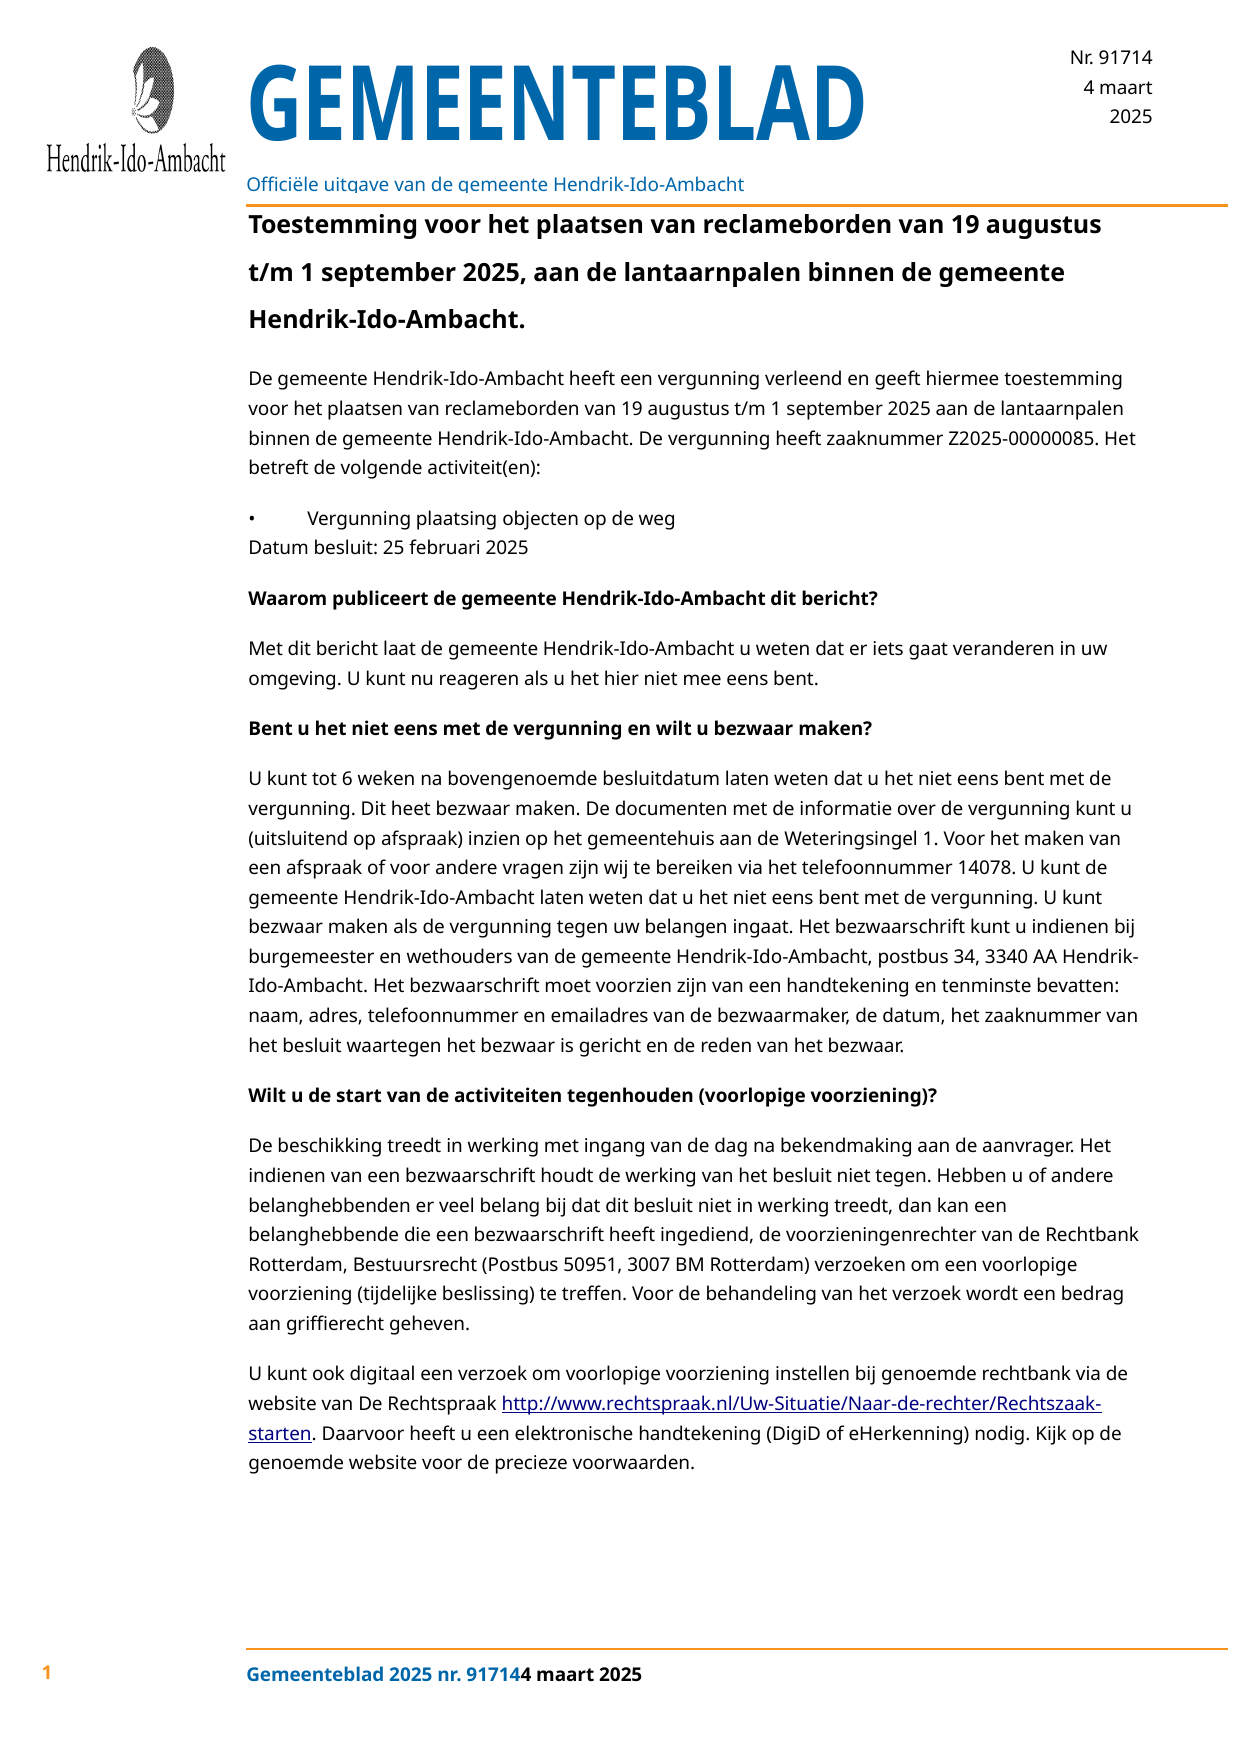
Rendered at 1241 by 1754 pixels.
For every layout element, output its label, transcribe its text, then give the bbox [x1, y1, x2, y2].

list Vergunning plaatsing objecten op de weg [248, 505, 1152, 530]
picture [41, 47, 231, 172]
text Wilt u de start van de activiteiten tegenhouden (voorlopige voorziening)? [248, 1082, 1152, 1108]
text Met dit bericht laat de gemeente Hendrik-Ido-Ambacht u weten dat er iets gaat veranderen in uw omgeving. U kunt nu reageren als u het hier niet mee eens bent. [248, 635, 1152, 690]
text De beschikking treedt in werking met ingang van de dag na bekendmaking aan de aanvrager. Het indienen van een bezwaarschrift houdt de werking van het besluit niet tegen. Hebben u of andere belanghebbenden er veel belang bij dat dit besluit niet in werking treedt, dan kan een belanghebbende die een bezwaarschrift heeft ingediend, de voorzieningenrechter van de Rechtbank Rotterdam, Bestuursrecht (Postbus 50951, 3007 BM Rotterdam) verzoeken om een voorlopige voorziening (tijdelijke beslissing) te treffen. Voor de behandeling van het verzoek wordt een bedrag aan griffierecht geheven. [248, 1133, 1152, 1336]
text De gemeente Hendrik-Ido-Ambacht heeft een vergunning verleend en geeft hiermee toestemming voor het plaatsen van reclameborden van 19 augustus t/m 1 september 2025 aan de lantaarnpalen binnen de gemeente Hendrik-Ido-Ambacht. De vergunning heeft zaaknummer Z2025-00000085. Het betreft de volgende activiteit(en): [248, 366, 1152, 480]
text Waarom publiceert de gemeente Hendrik-Ido-Ambacht dit bericht? [248, 585, 1152, 610]
text Toestemming voor het plaatsen van reclameborden van 19 augustus t/m 1 september 2025, aan de lantaarnpalen binnen de gemeente Hendrik-Ido-Ambacht. [248, 207, 1152, 336]
text U kunt tot 6 weken na bovengenoemde besluitdatum laten weten dat u het niet eens bent met de vergunning. Dit heet bezwaar maken. De documenten met de informatie over de vergunning kunt u (uitsluitend op afspraak) inzien op het gemeentehuis aan de Weteringsingel 1. Voor het maken van een afspraak of voor andere vragen zijn wij te bereiken via het telefoonnummer 14078. U kunt de gemeente Hendrik-Ido-Ambacht laten weten dat u het niet eens bent met de vergunning. U kunt bezwaar maken als de vergunning tegen uw belangen ingaat. Het bezwaarschrift kunt u indienen bij burgemeester en wethouders van de gemeente Hendrik-Ido-Ambacht, postbus 34, 3340 AA Hendrik-Ido-Ambacht. Het bezwaarschrift moet voorzien zijn van een handtekening en tenminste bevatten: naam, adres, telefoonnummer en emailadres van de bezwaarmaker, de datum, het zaaknummer van het besluit waartegen het bezwaar is gericht en de reden van het bezwaar. [248, 766, 1152, 1057]
text U kunt ook digitaal een verzoek om voorlopige voorziening instellen bij genoemde rechtbank via de website van De Rechtspraak http://www.rechtspraak.nl/Uw-Situatie/Naar-de-rechter/Rechtszaak-starten. Daarvoor heeft u een elektronische handtekening (DigiD of eHerkenning) nodig. Kijk op de genoemde website voor de precieze voorwaarden. [248, 1361, 1152, 1475]
text Bent u het niet eens met de vergunning en wilt u bezwaar maken? [248, 715, 1152, 741]
text Datum besluit: 25 februari 2025 [248, 534, 1152, 560]
